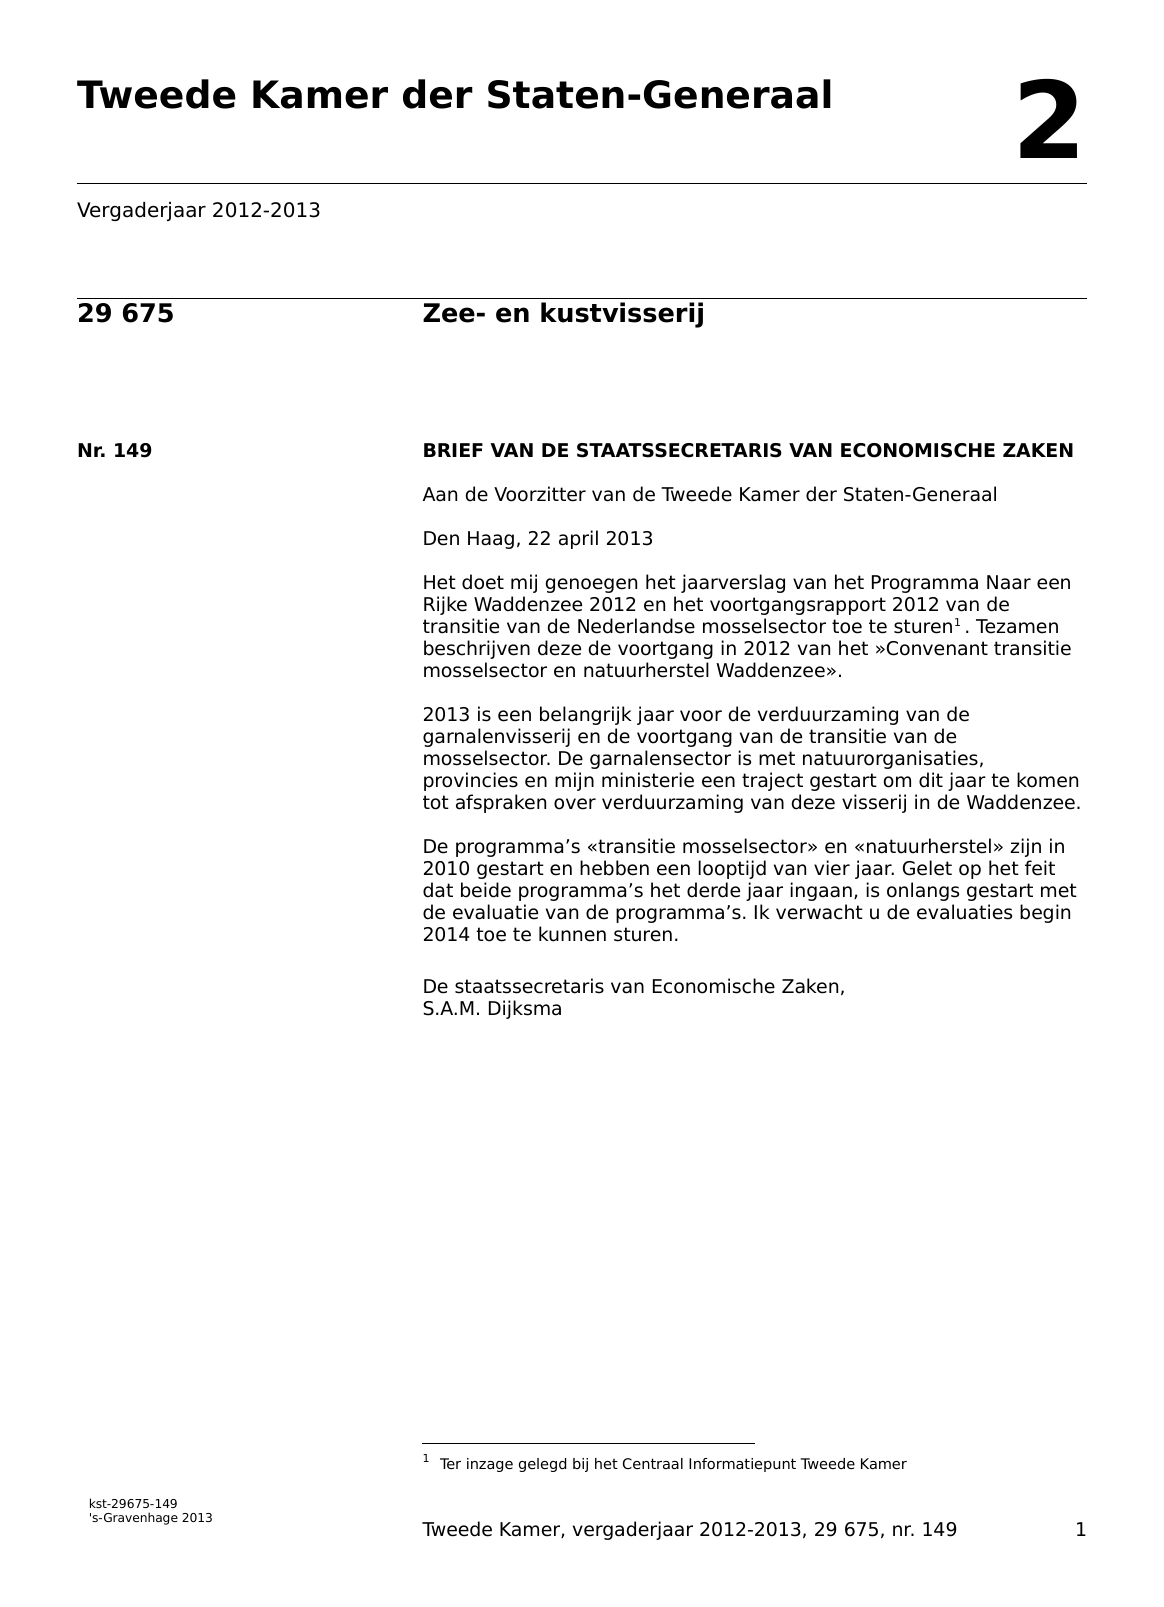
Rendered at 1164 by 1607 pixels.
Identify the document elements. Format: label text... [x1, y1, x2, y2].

text De staatssecretaris van Economische Zaken, S.A.M. Dijksma [422, 976, 1087, 1020]
table_header 2 [886, 59, 1087, 183]
table_cell Vergaderjaar 2012-2013 [77, 184, 1087, 298]
text Aan de Voorzitter van de Tweede Kamer der Staten-Generaal [422, 484, 1087, 506]
text Ter inzage gelegd bij het Centraal Informatiepunt Tweede Kamer [422, 1452, 1087, 1474]
subtitle Nr. 149 BRIEF VAN DE STAATSSECRETARIS VAN ECONOMISCHE ZAKEN [77, 440, 1087, 462]
text kst-29675-149 [88, 1497, 323, 1511]
table_header Tweede Kamer der Staten-Generaal [77, 59, 886, 183]
text Het doet mij genoegen het jaarverslag van het Programma Naar een Rijke Waddenzee 2012 en het voortgangsrapport 2012 van de transitie van de Nederlandse mosselsector toe te sturen. Tezamen beschrijven deze de voortgang in 2012 van het »Convenant transitie mosselsector en natuurherstel Waddenzee». [422, 572, 1087, 682]
text 's-Gravenhage 2013 [88, 1511, 323, 1525]
text De programma’s «transitie mosselsector» en «natuurherstel» zijn in 2010 gestart en hebben een looptijd van vier jaar. Gelet op het feit dat beide programma’s het derde jaar ingaan, is onlangs gestart met de evaluatie van de programma’s. Ik verwacht u de evaluaties begin 2014 toe te kunnen sturen. [422, 836, 1087, 946]
text 2013 is een belangrijk jaar voor de verduurzaming van de garnalenvisserij en de voortgang van de transitie van de mosselsector. De garnalensector is met natuurorganisaties, provincies en mijn ministerie een traject gestart om dit jaar te komen tot afspraken over verduurzaming van deze visserij in de Waddenzee. [422, 704, 1087, 814]
text Den Haag, 22 april 2013 [422, 528, 1087, 550]
subtitle 29 675 Zee- en kustvisserij [77, 299, 1087, 329]
